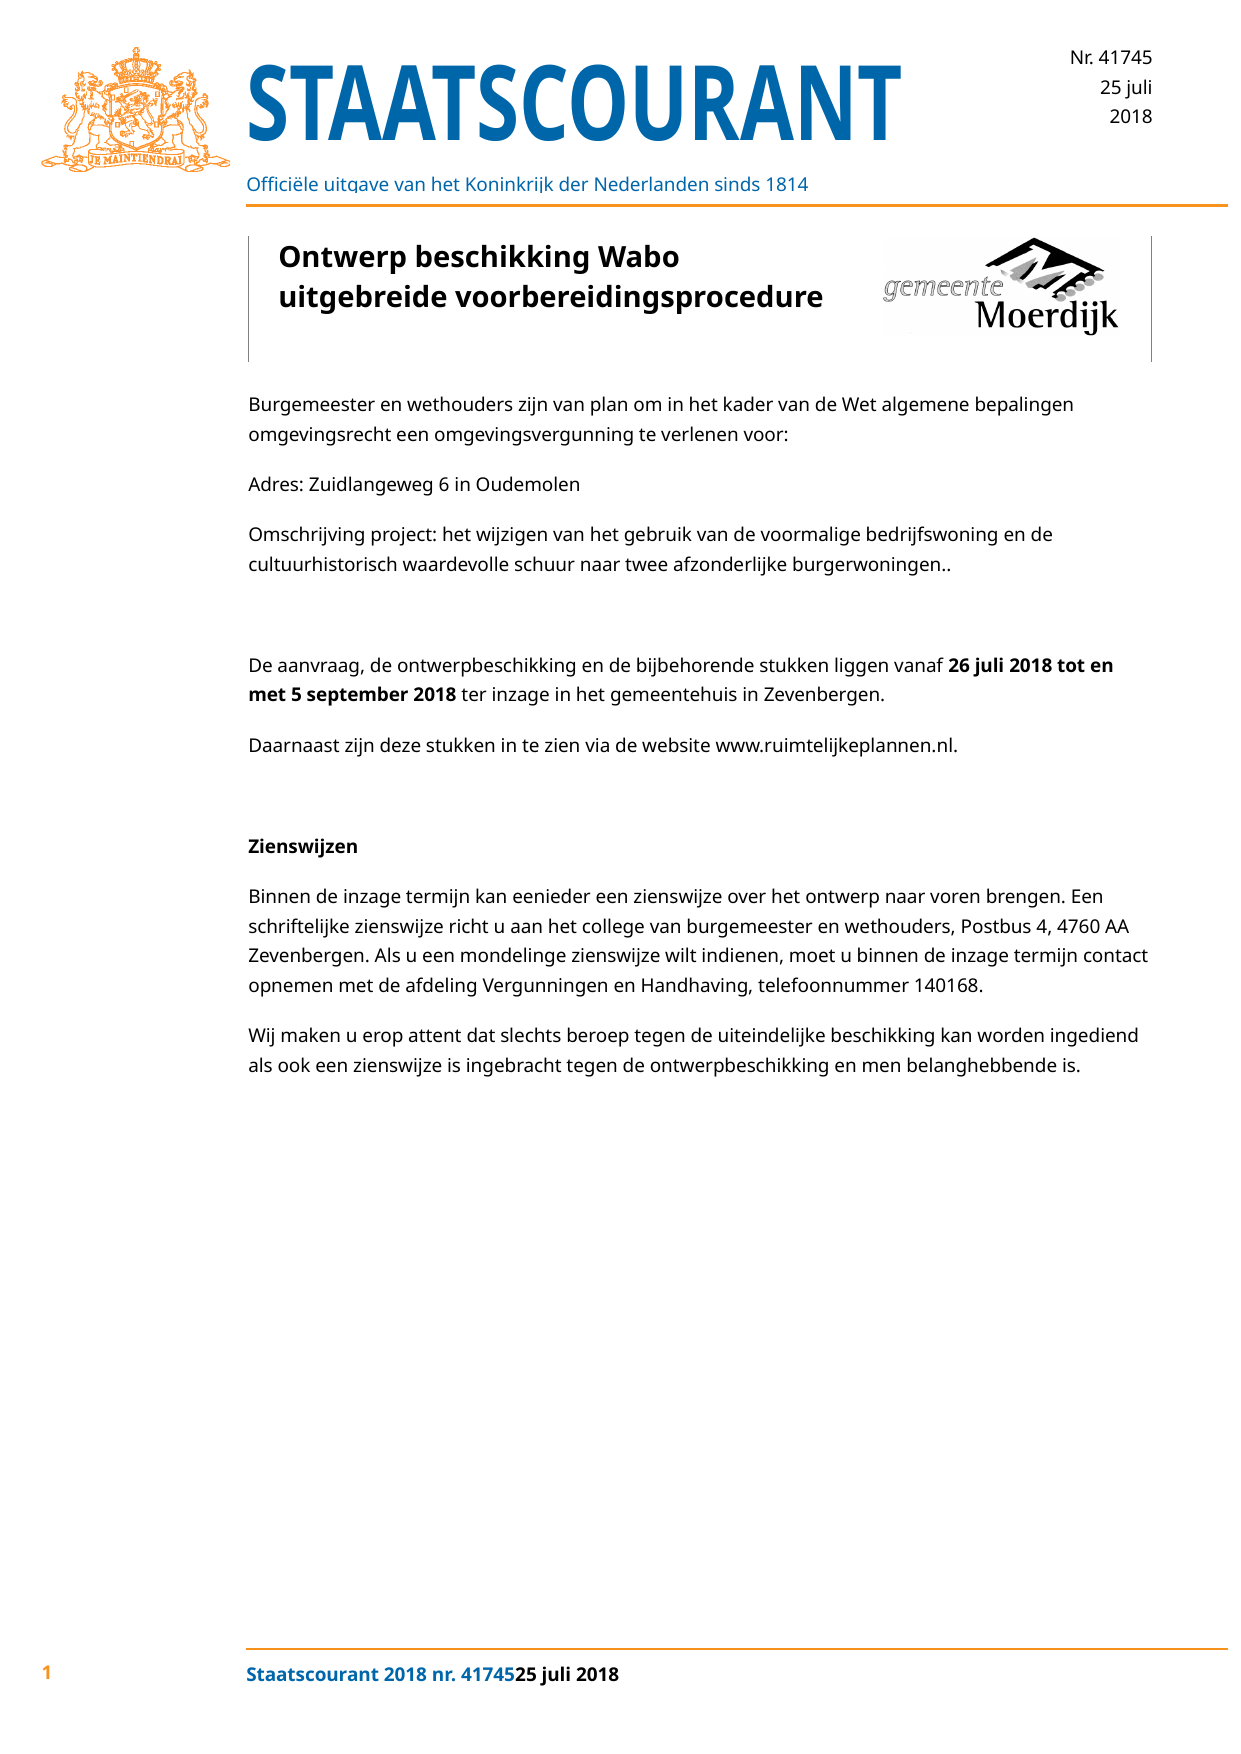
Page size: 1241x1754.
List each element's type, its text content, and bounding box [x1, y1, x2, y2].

text Burgemeester en wethouders zijn van plan om in het kader van de Wet algemene bepalingen omgevingsrecht een omgevingsvergunning te verlenen voor: [248, 391, 1152, 447]
text Daarnaast zijn deze stukken in te zien via de website www.ruimtelijkeplannen.nl. [248, 732, 1152, 758]
table_header [850, 236, 1151, 362]
picture [882, 236, 1119, 336]
text Wij maken u erop attent dat slechts beroep tegen de uiteindelijke beschikking kan worden ingediend als ook een zienswijze is ingebracht tegen de ontwerpbeschikking en men belanghebbende is. [248, 1022, 1152, 1078]
picture [41, 47, 231, 172]
text Zienswijzen [248, 833, 1152, 859]
text Adres: Zuidlangeweg 6 in Oudemolen [248, 471, 1152, 497]
text Binnen de inzage termijn kan eenieder een zienswijze over het ontwerp naar voren brengen. Een schriftelijke zienswijze richt u aan het college van burgemeester en wethouders, Postbus 4, 4760 AA Zevenbergen. Als u een mondelinge zienswijze wilt indienen, moet u binnen de inzage termijn contact opnemen met de afdeling Vergunningen en Handhaving, telefoonnummer 140168. [248, 883, 1152, 998]
text De aanvraag, de ontwerpbeschikking en de bijbehorende stukken liggen vanaf 26 juli 2018 tot en met 5 september 2018 ter inzage in het gemeentehuis in Zevenbergen. [248, 652, 1152, 707]
text Omschrijving project: het wijzigen van het gebruik van de voormalige bedrijfswoning en de cultuurhistorisch waardevolle schuur naar twee afzonderlijke burgerwoningen.. [248, 522, 1152, 577]
table_header Ontwerp beschikking Wabo uitgebreide voorbereidingsprocedure [249, 236, 850, 362]
